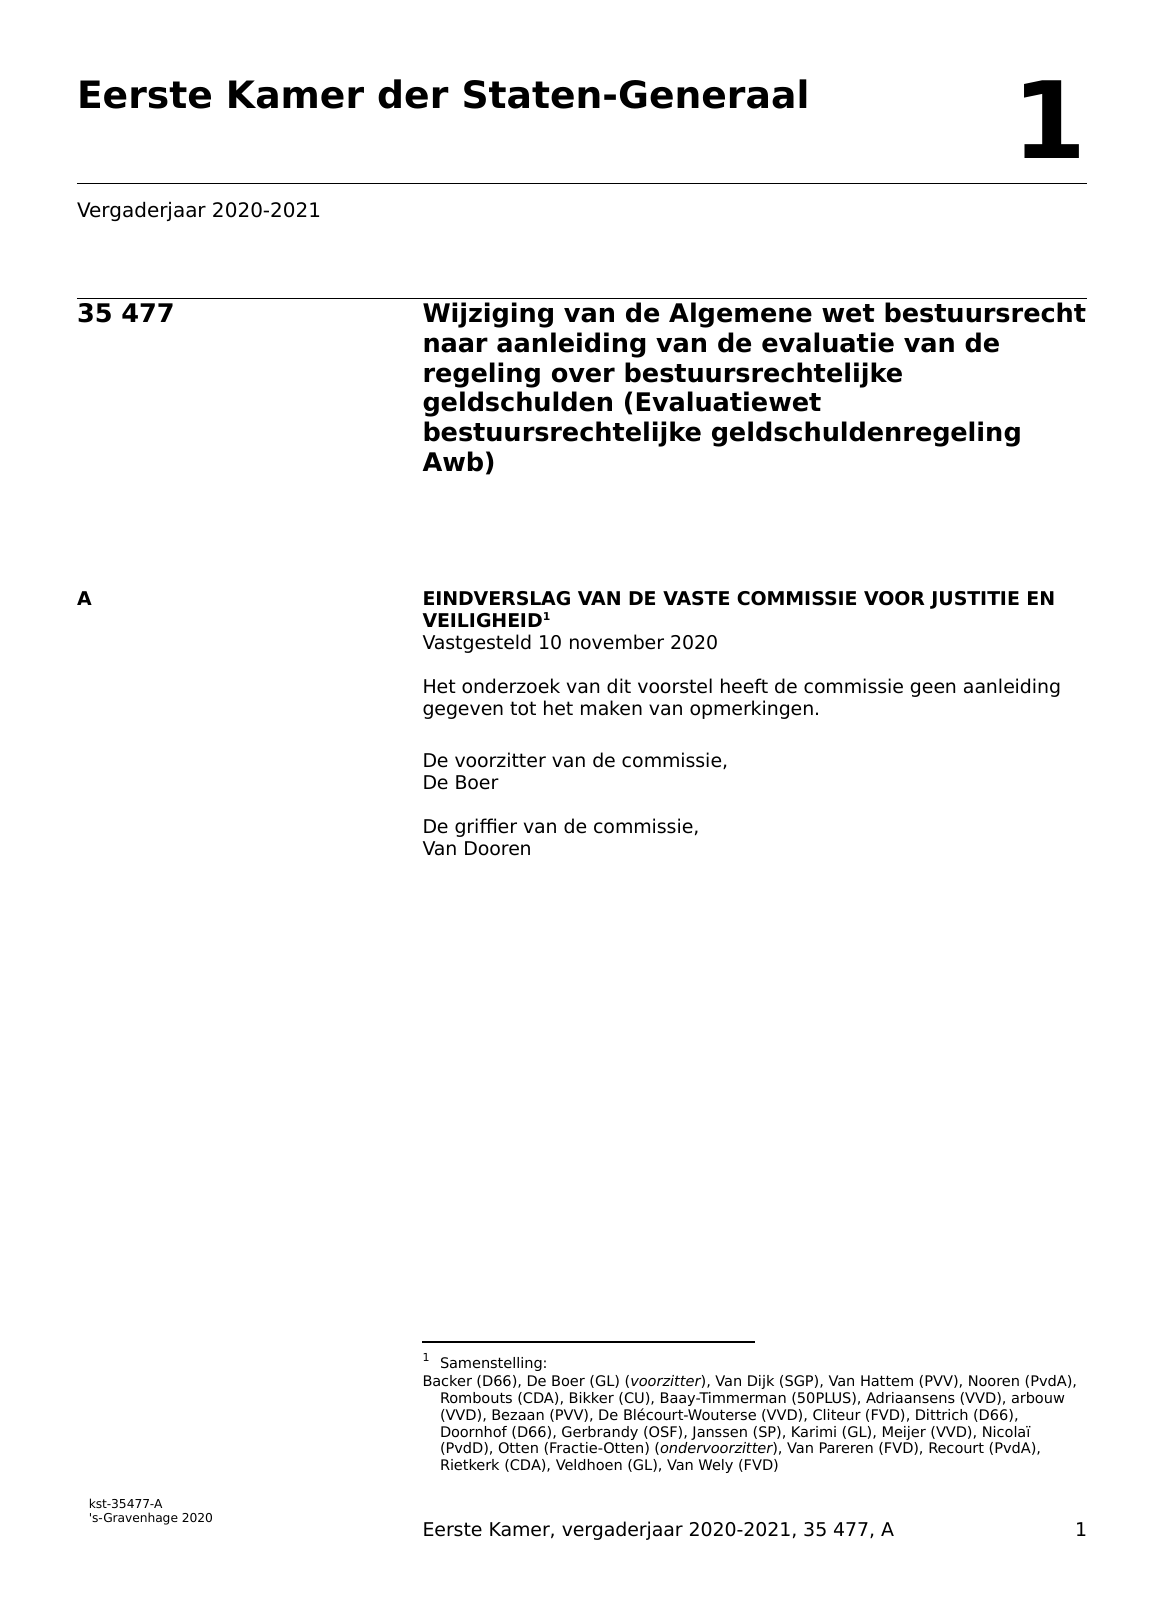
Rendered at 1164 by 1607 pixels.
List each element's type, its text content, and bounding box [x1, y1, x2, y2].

text Samenstelling: [422, 1351, 1087, 1373]
text Backer (D66), De Boer (GL) (voorzitter), Van Dijk (SGP), Van Hattem (PVV), Nooren (PvdA), Rombouts (CDA), Bikker (CU), Baay-Timmerman (50PLUS), Adriaansens (VVD), arbouw (VVD), Bezaan (PVV), De Blécourt-Wouterse (VVD), Cliteur (FVD), Dittrich (D66), Doornhof (D66), Gerbrandy (OSF), Janssen (SP), Karimi (GL), Meijer (VVD), Nicolaï (PvdD), Otten (Fractie-Otten) (ondervoorzitter), Van Pareren (FVD), Recourt (PvdA), Rietkerk (CDA), Veldhoen (GL), Van Wely (FVD) [422, 1373, 1087, 1474]
text Vastgesteld 10 november 2020 [422, 632, 1087, 654]
text De voorzitter van de commissie, De Boer [422, 750, 1087, 794]
subtitle 35 477 Wijziging van de Algemene wet bestuursrecht naar aanleiding van de evaluatie van de regeling over bestuursrechtelijke geldschulden (Evaluatiewet bestuursrechtelijke geldschuldenregeling Awb) [77, 299, 1087, 477]
text Het onderzoek van dit voorstel heeft de commissie geen aanleiding gegeven tot het maken van opmerkingen. [422, 676, 1087, 720]
table_header 1 [886, 59, 1087, 183]
table_cell Vergaderjaar 2020-2021 [77, 184, 1087, 298]
text kst-35477-A [88, 1497, 323, 1511]
subtitle A EINDVERSLAG VAN DE VASTE COMMISSIE VOOR JUSTITIE EN VEILIGHEID [77, 588, 1087, 632]
table_header Eerste Kamer der Staten-Generaal [77, 59, 886, 183]
text De griffier van de commissie, Van Dooren [422, 816, 1087, 860]
text 's-Gravenhage 2020 [88, 1511, 323, 1525]
